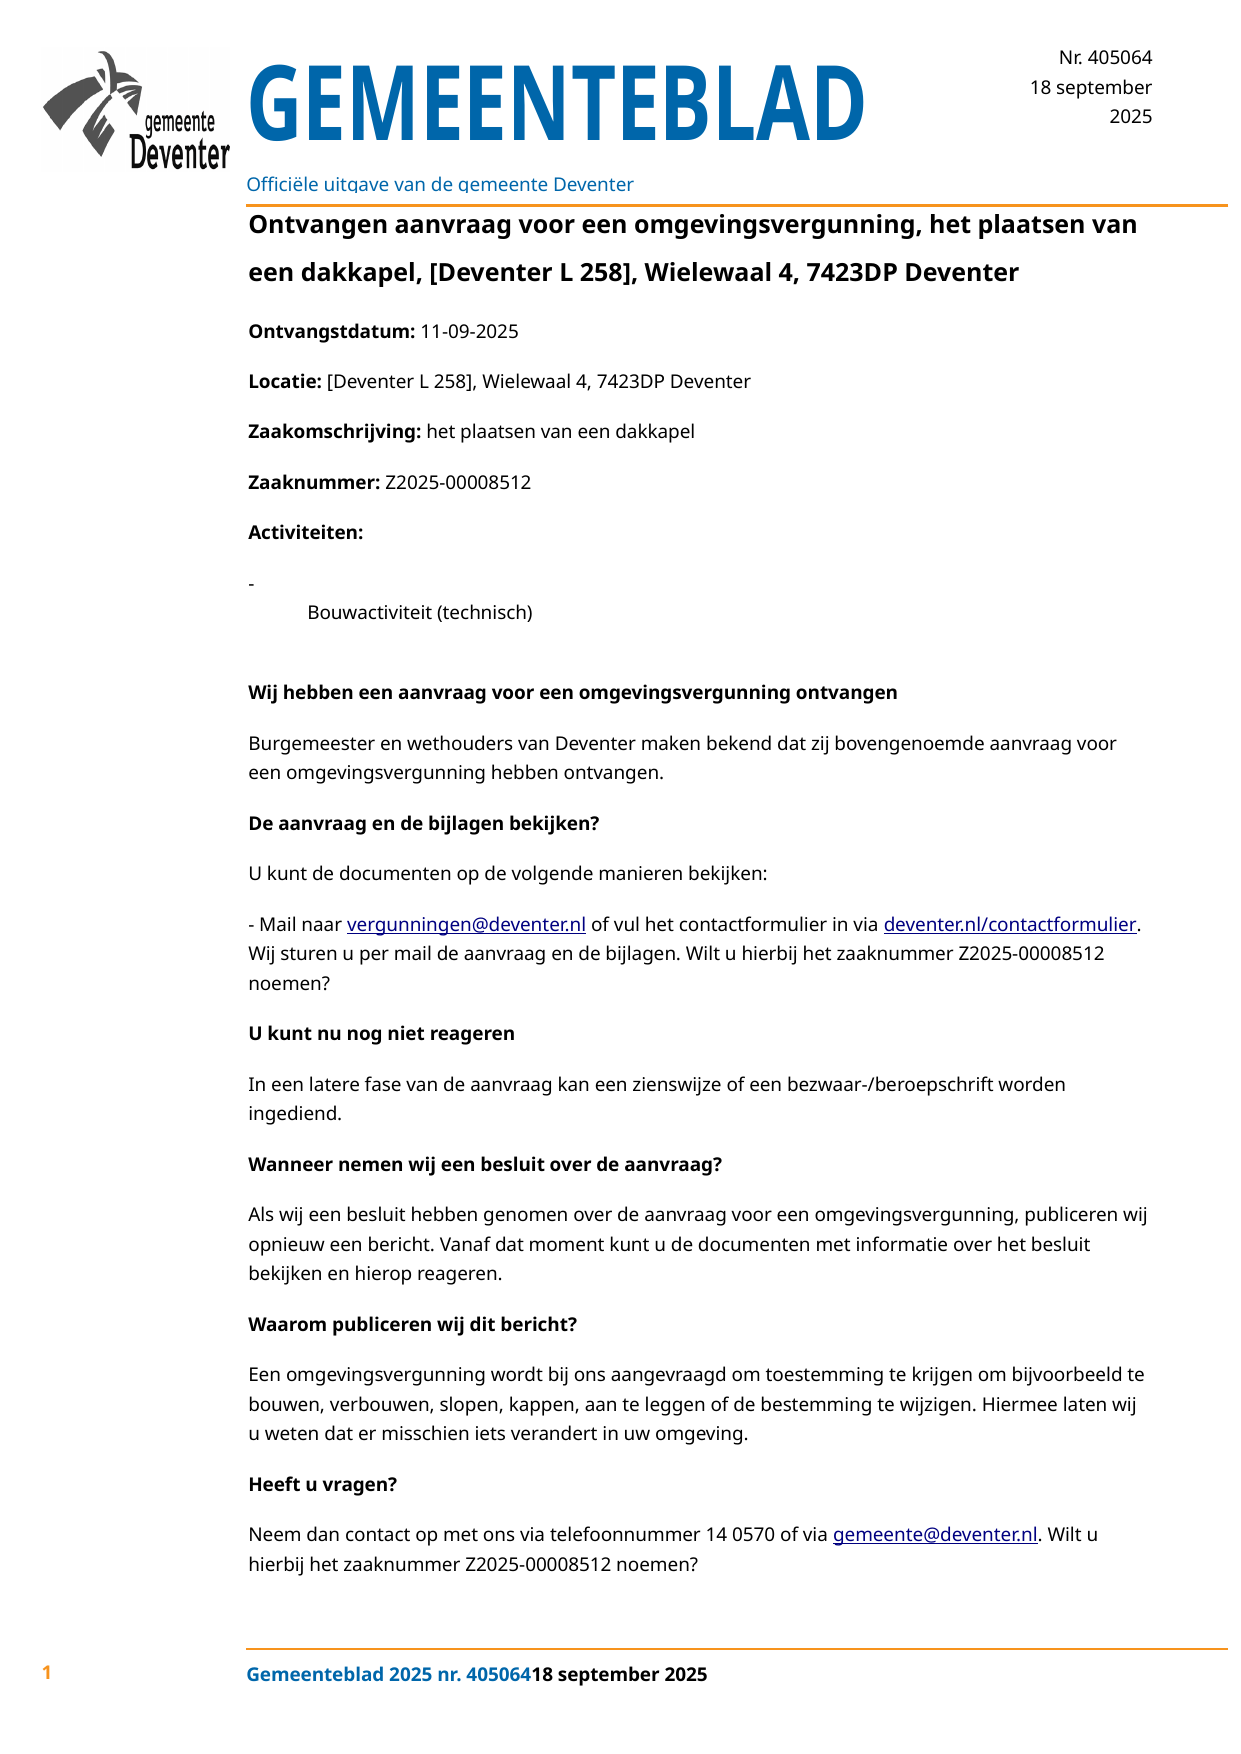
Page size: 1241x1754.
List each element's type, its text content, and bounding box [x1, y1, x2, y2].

list Bouwactiviteit (technisch) [248, 599, 1152, 625]
text Ontvangstdatum: 11-09-2025 [248, 318, 1152, 344]
text Waarom publiceren wij dit bericht? [248, 1311, 1152, 1337]
text Zaakomschrijving: het plaatsen van een dakkapel [248, 419, 1152, 444]
text U kunt nu nog niet reageren [248, 1020, 1152, 1046]
text Locatie: [Deventer L 258], Wielewaal 4, 7423DP Deventer [248, 368, 1152, 394]
text In een latere fase van de aanvraag kan een zienswijze of een bezwaar-/beroepschrift worden ingediend. [248, 1071, 1152, 1126]
text Heeft u vragen? [248, 1471, 1152, 1497]
text U kunt de documenten op de volgende manieren bekijken: [248, 860, 1152, 886]
picture [41, 47, 231, 172]
text Wij hebben een aanvraag voor een omgevingsvergunning ontvangen [248, 679, 1152, 705]
text Ontvangen aanvraag voor een omgevingsvergunning, het plaatsen van een dakkapel, [Deventer L 258], Wielewaal 4, 7423DP Deventer [248, 207, 1152, 288]
text Burgemeester en wethouders van Deventer maken bekend dat zij bovengenoemde aanvraag voor een omgevingsvergunning hebben ontvangen. [248, 730, 1152, 785]
text Neem dan contact op met ons via telefoonnummer 14 0570 of via gemeente@deventer.nl. Wilt u hierbij het zaaknummer Z2025-00008512 noemen? [248, 1521, 1152, 1577]
text Zaaknummer: Z2025-00008512 [248, 469, 1152, 495]
text Als wij een besluit hebben genomen over de aanvraag voor een omgevingsvergunning, publiceren wij opnieuw een bericht. Vanaf dat moment kunt u de documenten met informatie over het besluit bekijken en hierop reageren. [248, 1201, 1152, 1286]
text De aanvraag en de bijlagen bekijken? [248, 810, 1152, 836]
text Een omgevingsvergunning wordt bij ons aangevraagd om toestemming te krijgen om bijvoorbeeld te bouwen, verbouwen, slopen, kappen, aan te leggen of de bestemming te wijzigen. Hiermee laten wij u weten dat er misschien iets verandert in uw omgeving. [248, 1361, 1152, 1446]
text - Mail naar vergunningen@deventer.nl of vul het contactformulier in via deventer.nl/contactformulier. Wij sturen u per mail de aanvraag en de bijlagen. Wilt u hierbij het zaaknummer Z2025-00008512 noemen? [248, 911, 1152, 996]
text Wanneer nemen wij een besluit over de aanvraag? [248, 1151, 1152, 1177]
text Activiteiten: [248, 519, 1152, 545]
